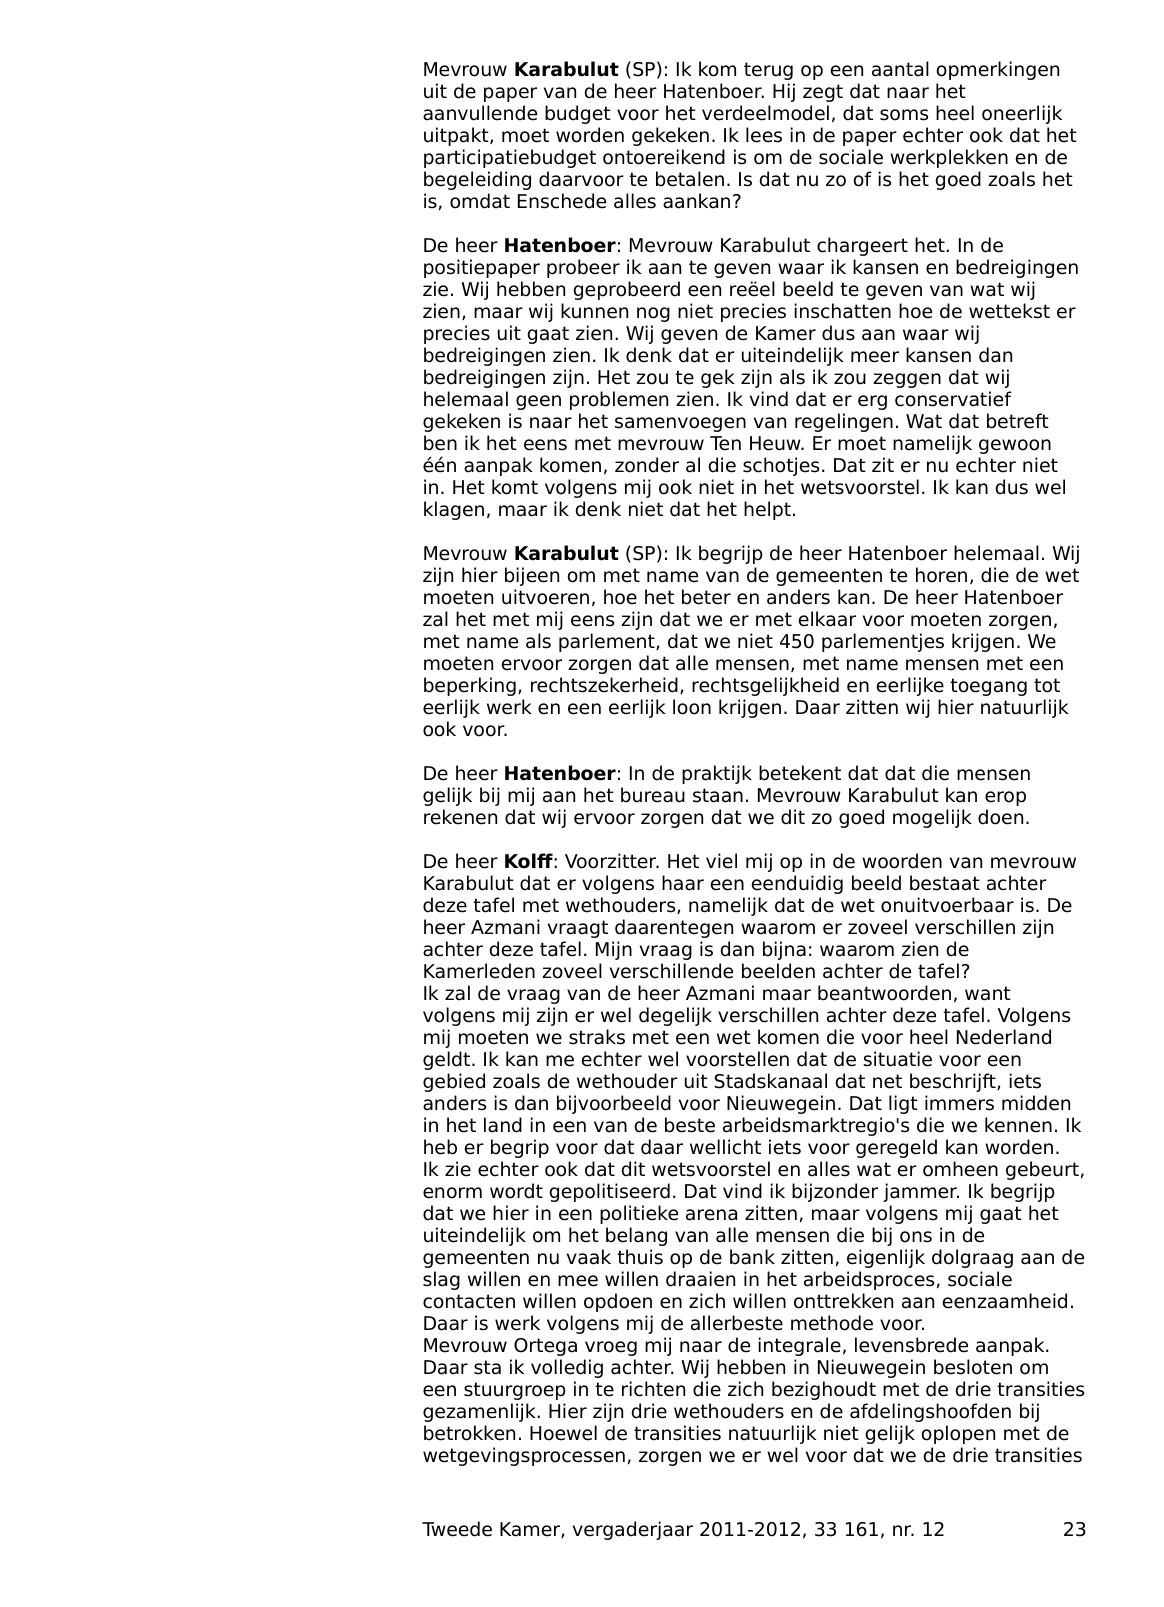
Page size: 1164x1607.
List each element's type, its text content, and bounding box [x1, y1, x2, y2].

text De heer Hatenboer: Mevrouw Karabulut chargeert het. In de positiepaper probeer ik aan te geven waar ik kansen en bedreigingen zie. Wij hebben geprobeerd een reëel beeld te geven van wat wij zien, maar wij kunnen nog niet precies inschatten hoe de wettekst er precies uit gaat zien. Wij geven de Kamer dus aan waar wij bedreigingen zien. Ik denk dat er uiteindelijk meer kansen dan bedreigingen zijn. Het zou te gek zijn als ik zou zeggen dat wij helemaal geen problemen zien. Ik vind dat er erg conservatief gekeken is naar het samenvoegen van regelingen. Wat dat betreft ben ik het eens met mevrouw Ten Heuw. Er moet namelijk gewoon één aanpak komen, zonder al die schotjes. Dat zit er nu echter niet in. Het komt volgens mij ook niet in het wetsvoorstel. Ik kan dus wel klagen, maar ik denk niet dat het helpt. [422, 235, 1087, 521]
text De heer Hatenboer: In de praktijk betekent dat dat die mensen gelijk bij mij aan het bureau staan. Mevrouw Karabulut kan erop rekenen dat wij ervoor zorgen dat we dit zo goed mogelijk doen. [422, 763, 1087, 829]
text Ik zie echter ook dat dit wetsvoorstel en alles wat er omheen gebeurt, enorm wordt gepolitiseerd. Dat vind ik bijzonder jammer. Ik begrijp dat we hier in een politieke arena zitten, maar volgens mij gaat het uiteindelijk om het belang van alle mensen die bij ons in de gemeenten nu vaak thuis op de bank zitten, eigenlijk dolgraag aan de slag willen en mee willen draaien in het arbeidsproces, sociale contacten willen opdoen en zich willen onttrekken aan eenzaamheid. Daar is werk volgens mij de allerbeste methode voor. [422, 1159, 1087, 1335]
text De heer Kolff: Voorzitter. Het viel mij op in de woorden van mevrouw Karabulut dat er volgens haar een eenduidig beeld bestaat achter deze tafel met wethouders, namelijk dat de wet onuitvoerbaar is. De heer Azmani vraagt daarentegen waarom er zoveel verschillen zijn achter deze tafel. Mijn vraag is dan bijna: waarom zien de Kamerleden zoveel verschillende beelden achter de tafel? [422, 851, 1087, 983]
text Ik zal de vraag van de heer Azmani maar beantwoorden, want volgens mij zijn er wel degelijk verschillen achter deze tafel. Volgens mij moeten we straks met een wet komen die voor heel Nederland geldt. Ik kan me echter wel voorstellen dat de situatie voor een gebied zoals de wethouder uit Stadskanaal dat net beschrijft, iets anders is dan bijvoorbeeld voor Nieuwegein. Dat ligt immers midden in het land in een van de beste arbeidsmarktregio's die we kennen. Ik heb er begrip voor dat daar wellicht iets voor geregeld kan worden. [422, 983, 1087, 1159]
text Mevrouw Karabulut (SP): Ik kom terug op een aantal opmerkingen uit de paper van de heer Hatenboer. Hij zegt dat naar het aanvullende budget voor het verdeelmodel, dat soms heel oneerlijk uitpakt, moet worden gekeken. Ik lees in de paper echter ook dat het participatiebudget ontoereikend is om de sociale werkplekken en de begeleiding daarvoor te betalen. Is dat nu zo of is het goed zoals het is, omdat Enschede alles aankan? [422, 59, 1087, 213]
text Mevrouw Ortega vroeg mij naar de integrale, levensbrede aanpak. Daar sta ik volledig achter. Wij hebben in Nieuwegein besloten om een stuurgroep in te richten die zich bezighoudt met de drie transities gezamenlijk. Hier zijn drie wethouders en de afdelingshoofden bij betrokken. Hoewel de transities natuurlijk niet gelijk oplopen met de wetgevingsprocessen, zorgen we er wel voor dat we de drie transities [422, 1335, 1087, 1467]
text Mevrouw Karabulut (SP): Ik begrijp de heer Hatenboer helemaal. Wij zijn hier bijeen om met name van de gemeenten te horen, die de wet moeten uitvoeren, hoe het beter en anders kan. De heer Hatenboer zal het met mij eens zijn dat we er met elkaar voor moeten zorgen, met name als parlement, dat we niet 450 parlementjes krijgen. We moeten ervoor zorgen dat alle mensen, met name mensen met een beperking, rechtszekerheid, rechtsgelijkheid en eerlijke toegang tot eerlijk werk en een eerlijk loon krijgen. Daar zitten wij hier natuurlijk ook voor. [422, 543, 1087, 741]
